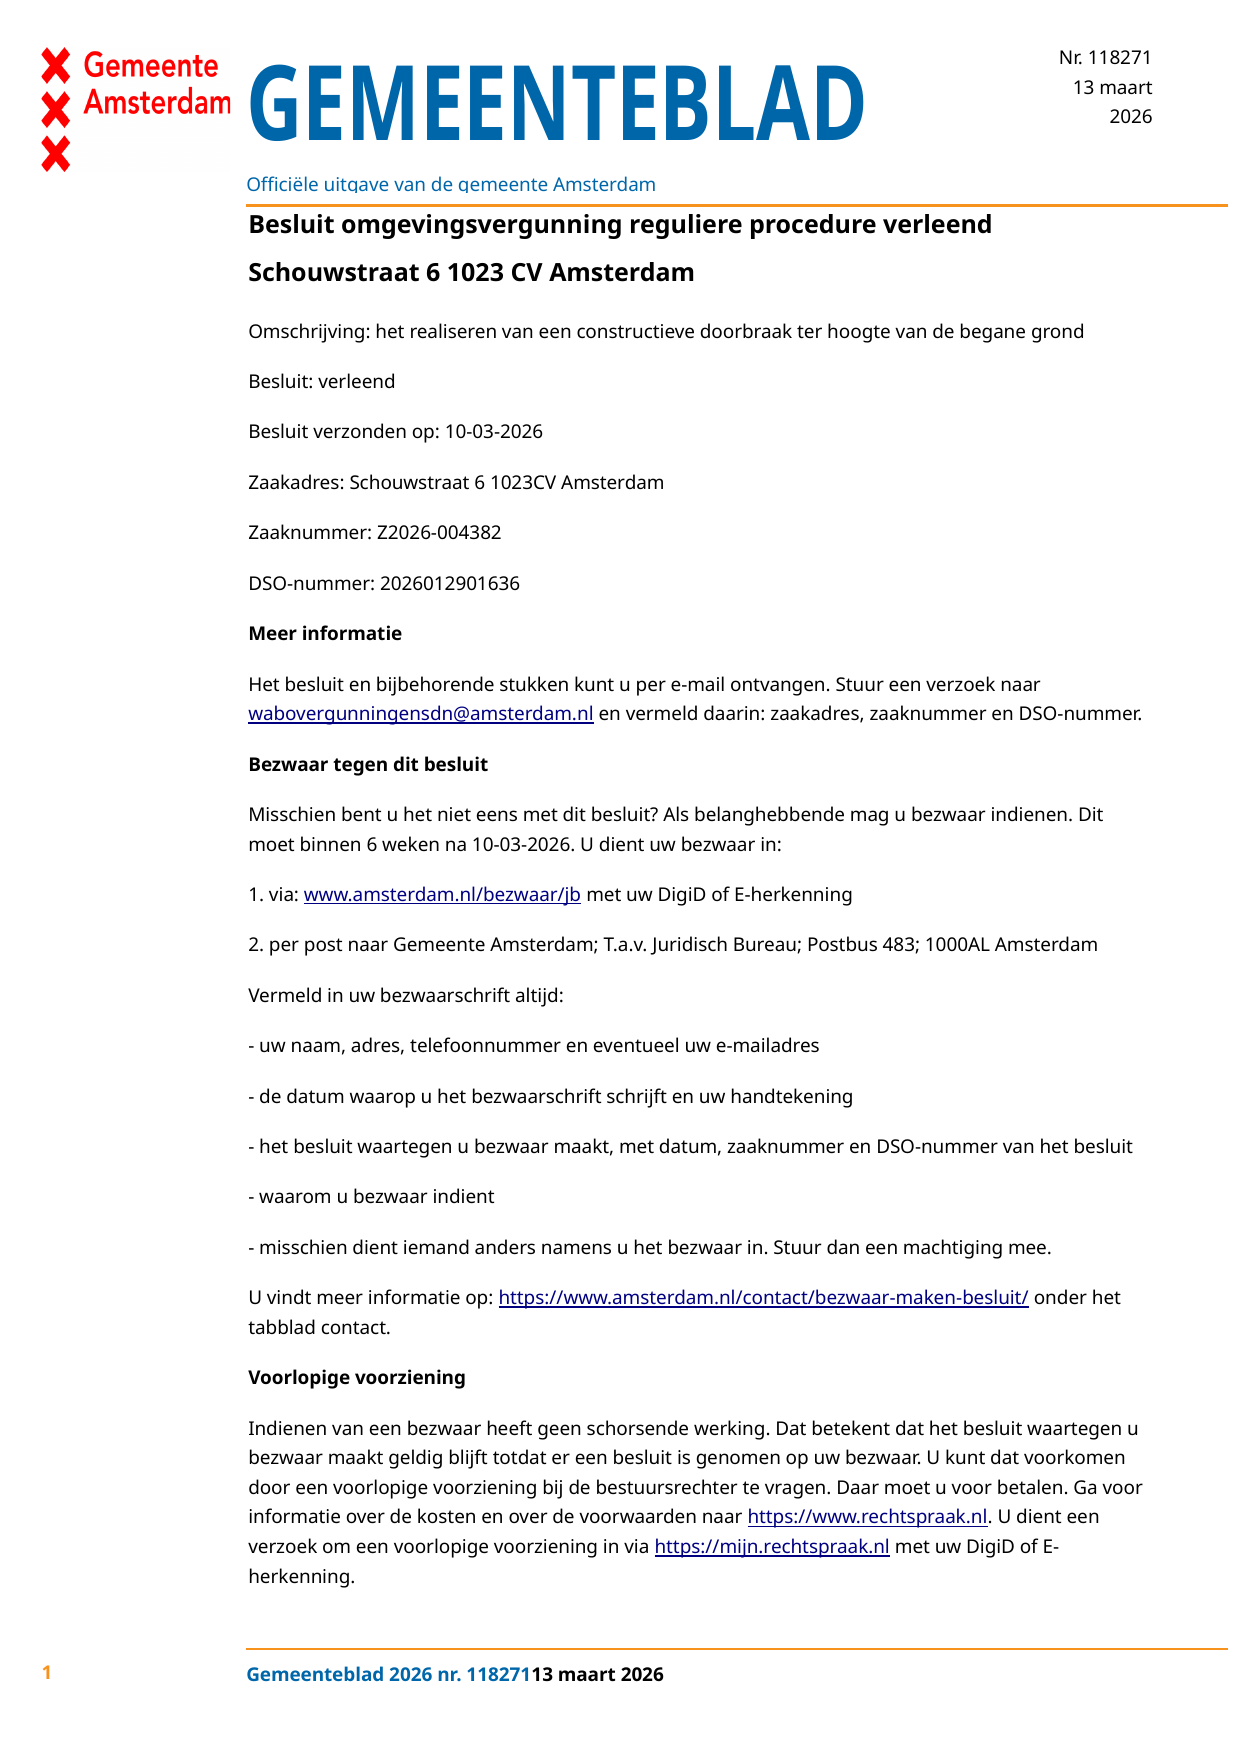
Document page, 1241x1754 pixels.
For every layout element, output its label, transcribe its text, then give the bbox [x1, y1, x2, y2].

text Besluit omgevingsvergunning reguliere procedure verleend Schouwstraat 6 1023 CV Amsterdam [248, 207, 1152, 288]
text Zaakadres: Schouwstraat 6 1023CV Amsterdam [248, 469, 1152, 495]
text Besluit verzonden op: 10-03-2026 [248, 419, 1152, 444]
text DSO-nummer: 2026012901636 [248, 570, 1152, 596]
text - de datum waarop u het bezwaarschrift schrijft en uw handtekening [248, 1083, 1152, 1109]
text Vermeld in uw bezwaarschrift altijd: [248, 982, 1152, 1008]
text Besluit: verleend [248, 368, 1152, 394]
text Bezwaar tegen dit besluit [248, 751, 1152, 777]
text 2. per post naar Gemeente Amsterdam; T.a.v. Juridisch Bureau; Postbus 483; 1000AL Amsterdam [248, 932, 1152, 957]
text Meer informatie [248, 620, 1152, 646]
text Voorlopige voorziening [248, 1364, 1152, 1390]
text Het besluit en bijbehorende stukken kunt u per e-mail ontvangen. Stuur een verzoek naar wabovergunningensdn@amsterdam.nl en vermeld daarin: zaakadres, zaaknummer en DSO-nummer. [248, 671, 1152, 726]
text - uw naam, adres, telefoonnummer en eventueel uw e-mailadres [248, 1032, 1152, 1058]
text Zaaknummer: Z2026-004382 [248, 519, 1152, 545]
text Omschrijving: het realiseren van een constructieve doorbraak ter hoogte van de begane grond [248, 318, 1152, 344]
text - het besluit waartegen u bezwaar maakt, met datum, zaaknummer en DSO-nummer van het besluit [248, 1133, 1152, 1159]
text Misschien bent u het niet eens met dit besluit? Als belanghebbende mag u bezwaar indienen. Dit moet binnen 6 weken na 10-03-2026. U dient uw bezwaar in: [248, 801, 1152, 857]
text - misschien dient iemand anders namens u het bezwaar in. Stuur dan een machtiging mee. [248, 1234, 1152, 1260]
text U vindt meer informatie op: https://www.amsterdam.nl/contact/bezwaar-maken-besluit/ onder het tabblad contact. [248, 1284, 1152, 1340]
picture [41, 47, 231, 172]
text 1. via: www.amsterdam.nl/bezwaar/jb met uw DigiD of E-herkenning [248, 881, 1152, 907]
text - waarom u bezwaar indient [248, 1184, 1152, 1209]
text Indienen van een bezwaar heeft geen schorsende werking. Dat betekent dat het besluit waartegen u bezwaar maakt geldig blijft totdat er een besluit is genomen op uw bezwaar. U kunt dat voorkomen door een voorlopige voorziening bij de bestuursrechter te vragen. Daar moet u voor betalen. Ga voor informatie over de kosten en over de voorwaarden naar https://www.rechtspraak.nl. U dient een verzoek om een voorlopige voorziening in via https://mijn.rechtspraak.nl met uw DigiD of E-herkenning. [248, 1415, 1152, 1589]
